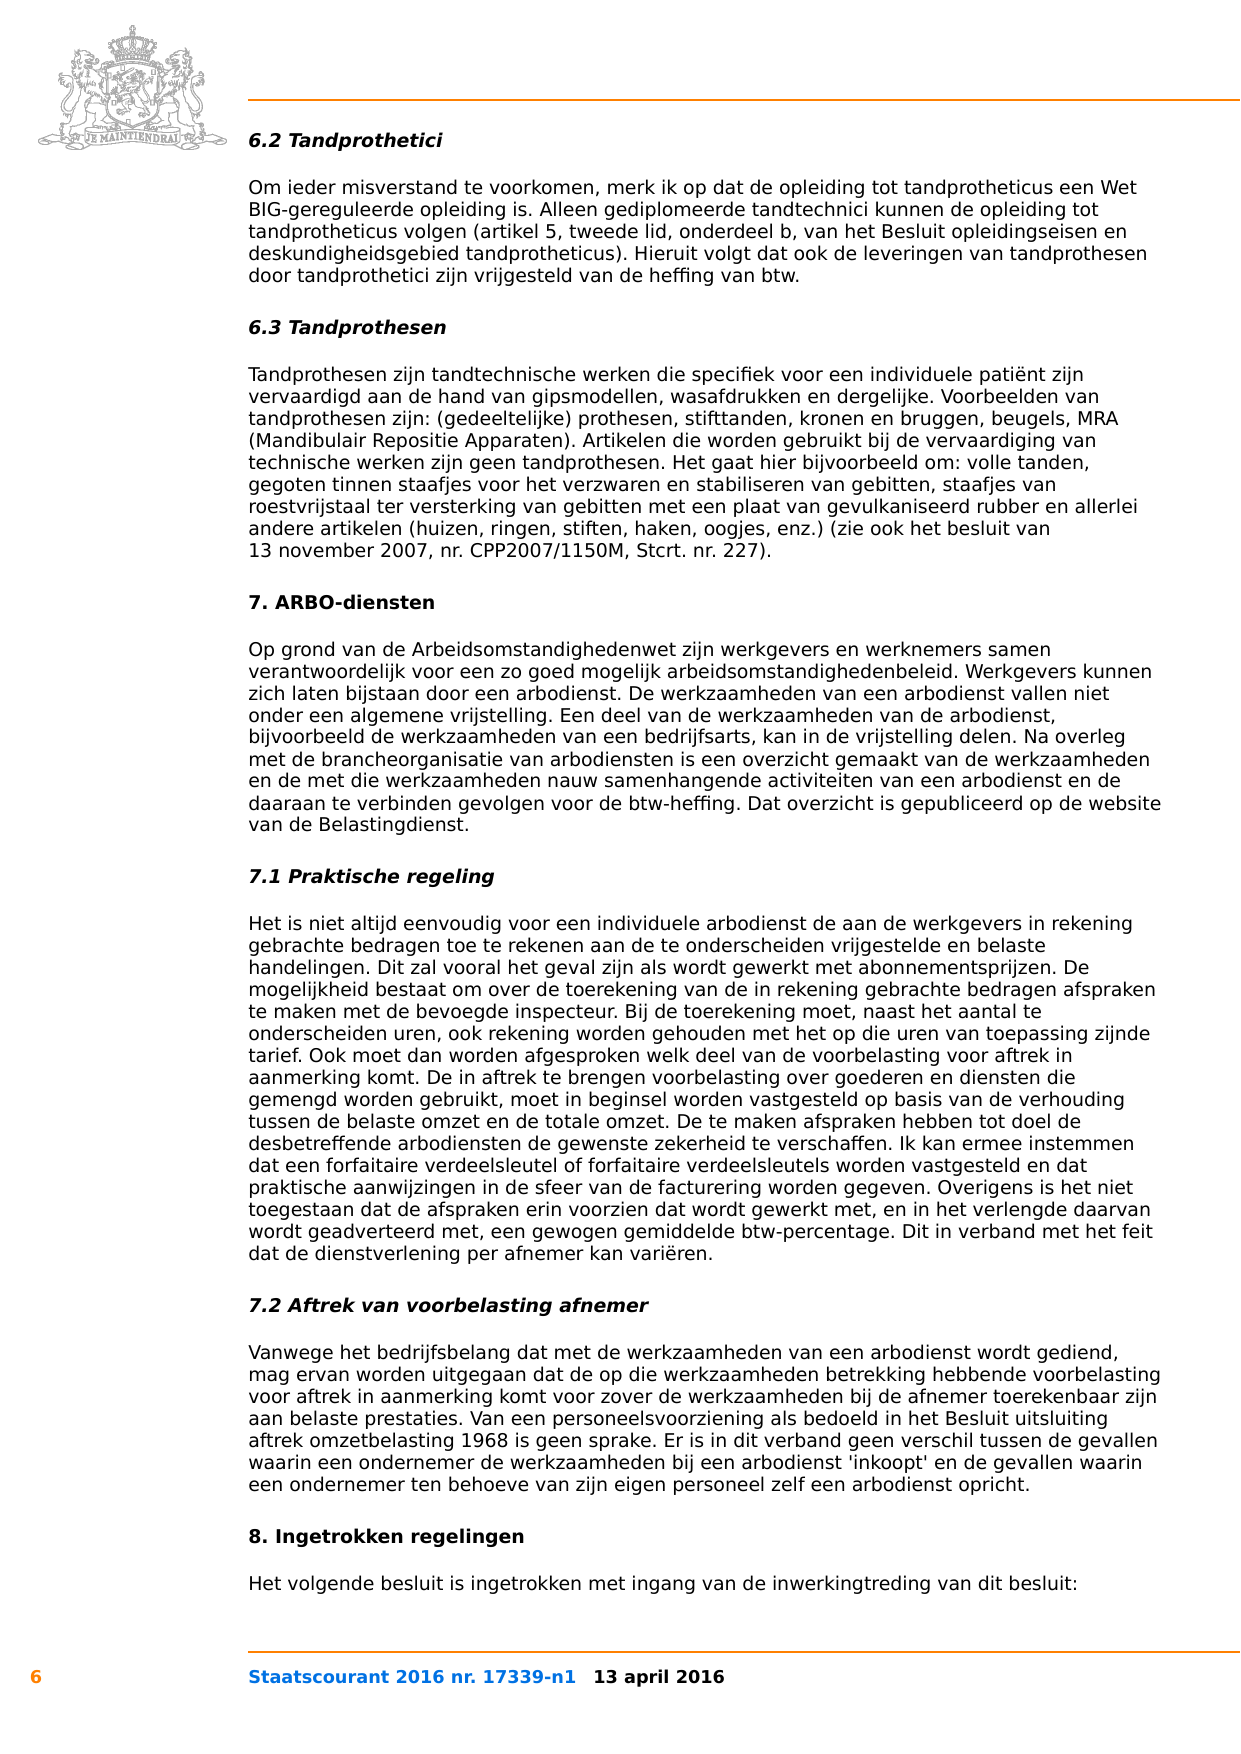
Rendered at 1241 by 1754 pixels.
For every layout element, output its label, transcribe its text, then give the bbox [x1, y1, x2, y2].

subtitle 7.2 Aftrek van voorbelasting afnemer [248, 1295, 1163, 1317]
picture [38, 25, 227, 150]
text Tandprothesen zijn tandtechnische werken die specifiek voor een individuele patiënt zijn vervaardigd aan de hand van gipsmodellen, wasafdrukken en dergelijke. Voorbeelden van tandprothesen zijn: (gedeeltelijke) prothesen, stifttanden, kronen en bruggen, beugels, MRA (Mandibulair Repositie Apparaten). Artikelen die worden gebruikt bij de vervaardiging van technische werken zijn geen tandprothesen. Het gaat hier bijvoorbeeld om: volle tanden, gegoten tinnen staafjes voor het verzwaren en stabiliseren van gebitten, staafjes van roestvrijstaal ter versterking van gebitten met een plaat van gevulkaniseerd rubber en allerlei andere artikelen (huizen, ringen, stiften, haken, oogjes, enz.) (zie ook het besluit van 13 november 2007, nr. CPP2007/1150M, Stcrt. nr. 227). [248, 364, 1163, 562]
subtitle 6.3 Tandprothesen [248, 317, 1163, 339]
text Het is niet altijd eenvoudig voor een individuele arbodienst de aan de werkgevers in rekening gebrachte bedragen toe te rekenen aan de te onderscheiden vrijgestelde en belaste handelingen. Dit zal vooral het geval zijn als wordt gewerkt met abonnementsprijzen. De mogelijkheid bestaat om over de toerekening van de in rekening gebrachte bedragen afspraken te maken met de bevoegde inspecteur. Bij de toerekening moet, naast het aantal te onderscheiden uren, ook rekening worden gehouden met het op die uren van toepassing zijnde tarief. Ook moet dan worden afgesproken welk deel van de voorbelasting voor aftrek in aanmerking komt. De in aftrek te brengen voorbelasting over goederen en diensten die gemengd worden gebruikt, moet in beginsel worden vastgesteld op basis van de verhouding tussen de belaste omzet en de totale omzet. De te maken afspraken hebben tot doel de desbetreffende arbodiensten de gewenste zekerheid te verschaffen. Ik kan ermee instemmen dat een forfaitaire verdeelsleutel of forfaitaire verdeelsleutels worden vastgesteld en dat praktische aanwijzingen in de sfeer van de facturering worden gegeven. Overigens is het niet toegestaan dat de afspraken erin voorzien dat wordt gewerkt met, en in het verlengde daarvan wordt geadverteerd met, een gewogen gemiddelde btw-percentage. Dit in verband met het feit dat de dienstverlening per afnemer kan variëren. [248, 913, 1163, 1265]
text Om ieder misverstand te voorkomen, merk ik op dat de opleiding tot tandprotheticus een Wet BIG-gereguleerde opleiding is. Alleen gediplomeerde tandtechnici kunnen de opleiding tot tandprotheticus volgen (artikel 5, tweede lid, onderdeel b, van het Besluit opleidingseisen en deskundigheidsgebied tandprotheticus). Hieruit volgt dat ook de leveringen van tandprothesen door tandprothetici zijn vrijgesteld van de heffing van btw. [248, 177, 1163, 287]
text Vanwege het bedrijfsbelang dat met de werkzaamheden van een arbodienst wordt gediend, mag ervan worden uitgegaan dat de op die werkzaamheden betrekking hebbende voorbelasting voor aftrek in aanmerking komt voor zover de werkzaamheden bij de afnemer toerekenbaar zijn aan belaste prestaties. Van een personeelsvoorziening als bedoeld in het Besluit uitsluiting aftrek omzetbelasting 1968 is geen sprake. Er is in dit verband geen verschil tussen de gevallen waarin een ondernemer de werkzaamheden bij een arbodienst 'inkoopt' en de gevallen waarin een ondernemer ten behoeve van zijn eigen personeel zelf een arbodienst opricht. [248, 1342, 1163, 1496]
text Op grond van de Arbeidsomstandighedenwet zijn werkgevers en werknemers samen verantwoordelijk voor een zo goed mogelijk arbeidsomstandighedenbeleid. Werkgevers kunnen zich laten bijstaan door een arbodienst. De werkzaamheden van een arbodienst vallen niet onder een algemene vrijstelling. Een deel van de werkzaamheden van de arbodienst, bijvoorbeeld de werkzaamheden van een bedrijfsarts, kan in de vrijstelling delen. Na overleg met de brancheorganisatie van arbodiensten is een overzicht gemaakt van de werkzaamheden en de met die werkzaamheden nauw samenhangende activiteiten van een arbodienst en de daaraan te verbinden gevolgen voor de btw-heffing. Dat overzicht is gepubliceerd op de website van de Belastingdienst. [248, 638, 1163, 836]
subtitle 8. Ingetrokken regelingen [248, 1526, 1163, 1548]
text Het volgende besluit is ingetrokken met ingang van de inwerkingtreding van dit besluit: [248, 1573, 1163, 1595]
subtitle 7. ARBO-diensten [248, 592, 1163, 613]
subtitle 6.2 Tandprothetici [248, 130, 1163, 152]
subtitle 7.1 Praktische regeling [248, 866, 1163, 888]
